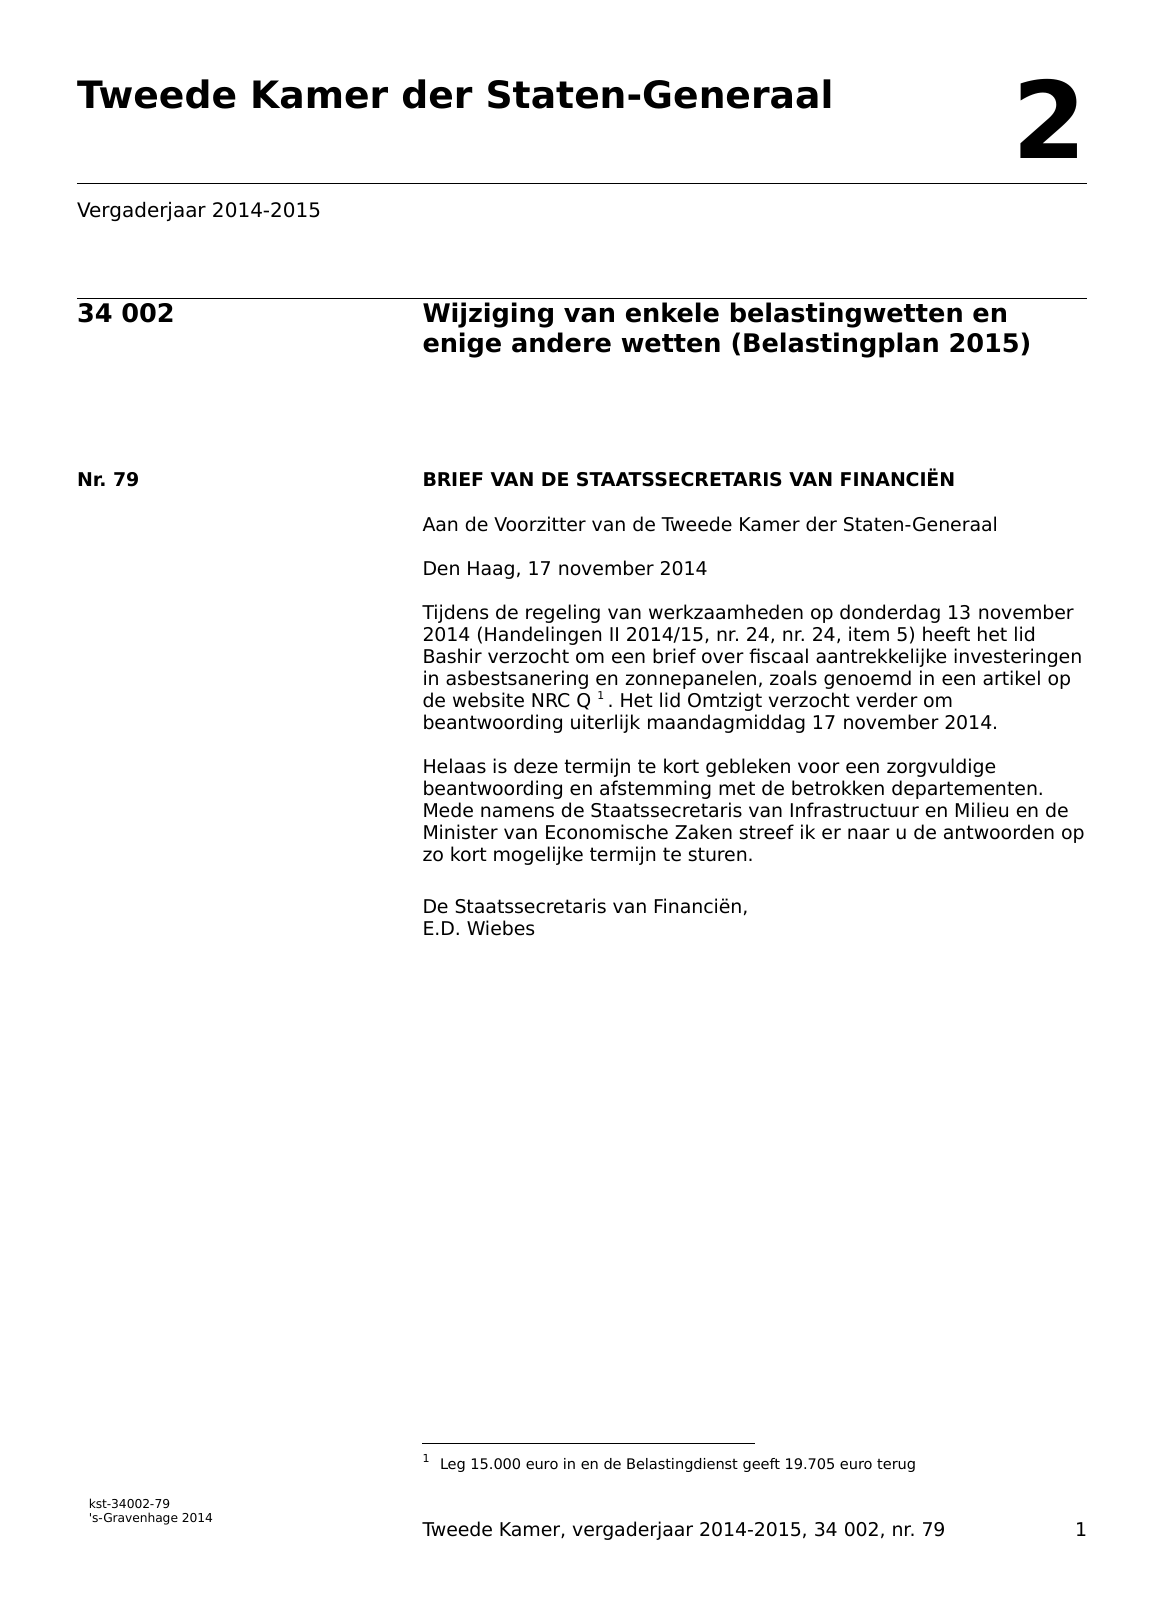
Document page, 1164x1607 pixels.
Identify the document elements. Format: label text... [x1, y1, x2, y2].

text 's-Gravenhage 2014 [88, 1511, 323, 1525]
table_cell Vergaderjaar 2014-2015 [77, 184, 1087, 298]
text Leg 15.000 euro in en de Belastingdienst geeft 19.705 euro terug [422, 1452, 1087, 1474]
subtitle 34 002 Wijziging van enkele belastingwetten en enige andere wetten (Belastingplan 2015) [77, 299, 1087, 358]
text De Staatssecretaris van Financiën, E.D. Wiebes [422, 896, 1087, 940]
subtitle Nr. 79 BRIEF VAN DE STAATSSECRETARIS VAN FINANCIËN [77, 469, 1087, 491]
table_header Tweede Kamer der Staten-Generaal [77, 59, 886, 183]
text Helaas is deze termijn te kort gebleken voor een zorgvuldige beantwoording en afstemming met de betrokken departementen. Mede namens de Staatssecretaris van Infrastructuur en Milieu en de Minister van Economische Zaken streef ik er naar u de antwoorden op zo kort mogelijke termijn te sturen. [422, 756, 1087, 866]
table_header 2 [886, 59, 1087, 183]
text Den Haag, 17 november 2014 [422, 558, 1087, 580]
text Tijdens de regeling van werkzaamheden op donderdag 13 november 2014 (Handelingen II 2014/15, nr. 24, nr. 24, item 5) heeft het lid Bashir verzocht om een brief over fiscaal aantrekkelijke investeringen in asbestsanering en zonnepanelen, zoals genoemd in een artikel op de website NRC Q . Het lid Omtzigt verzocht verder om beantwoording uiterlijk maandagmiddag 17 november 2014. [422, 602, 1087, 734]
text Aan de Voorzitter van de Tweede Kamer der Staten-Generaal [422, 513, 1087, 536]
text kst-34002-79 [88, 1497, 323, 1511]
